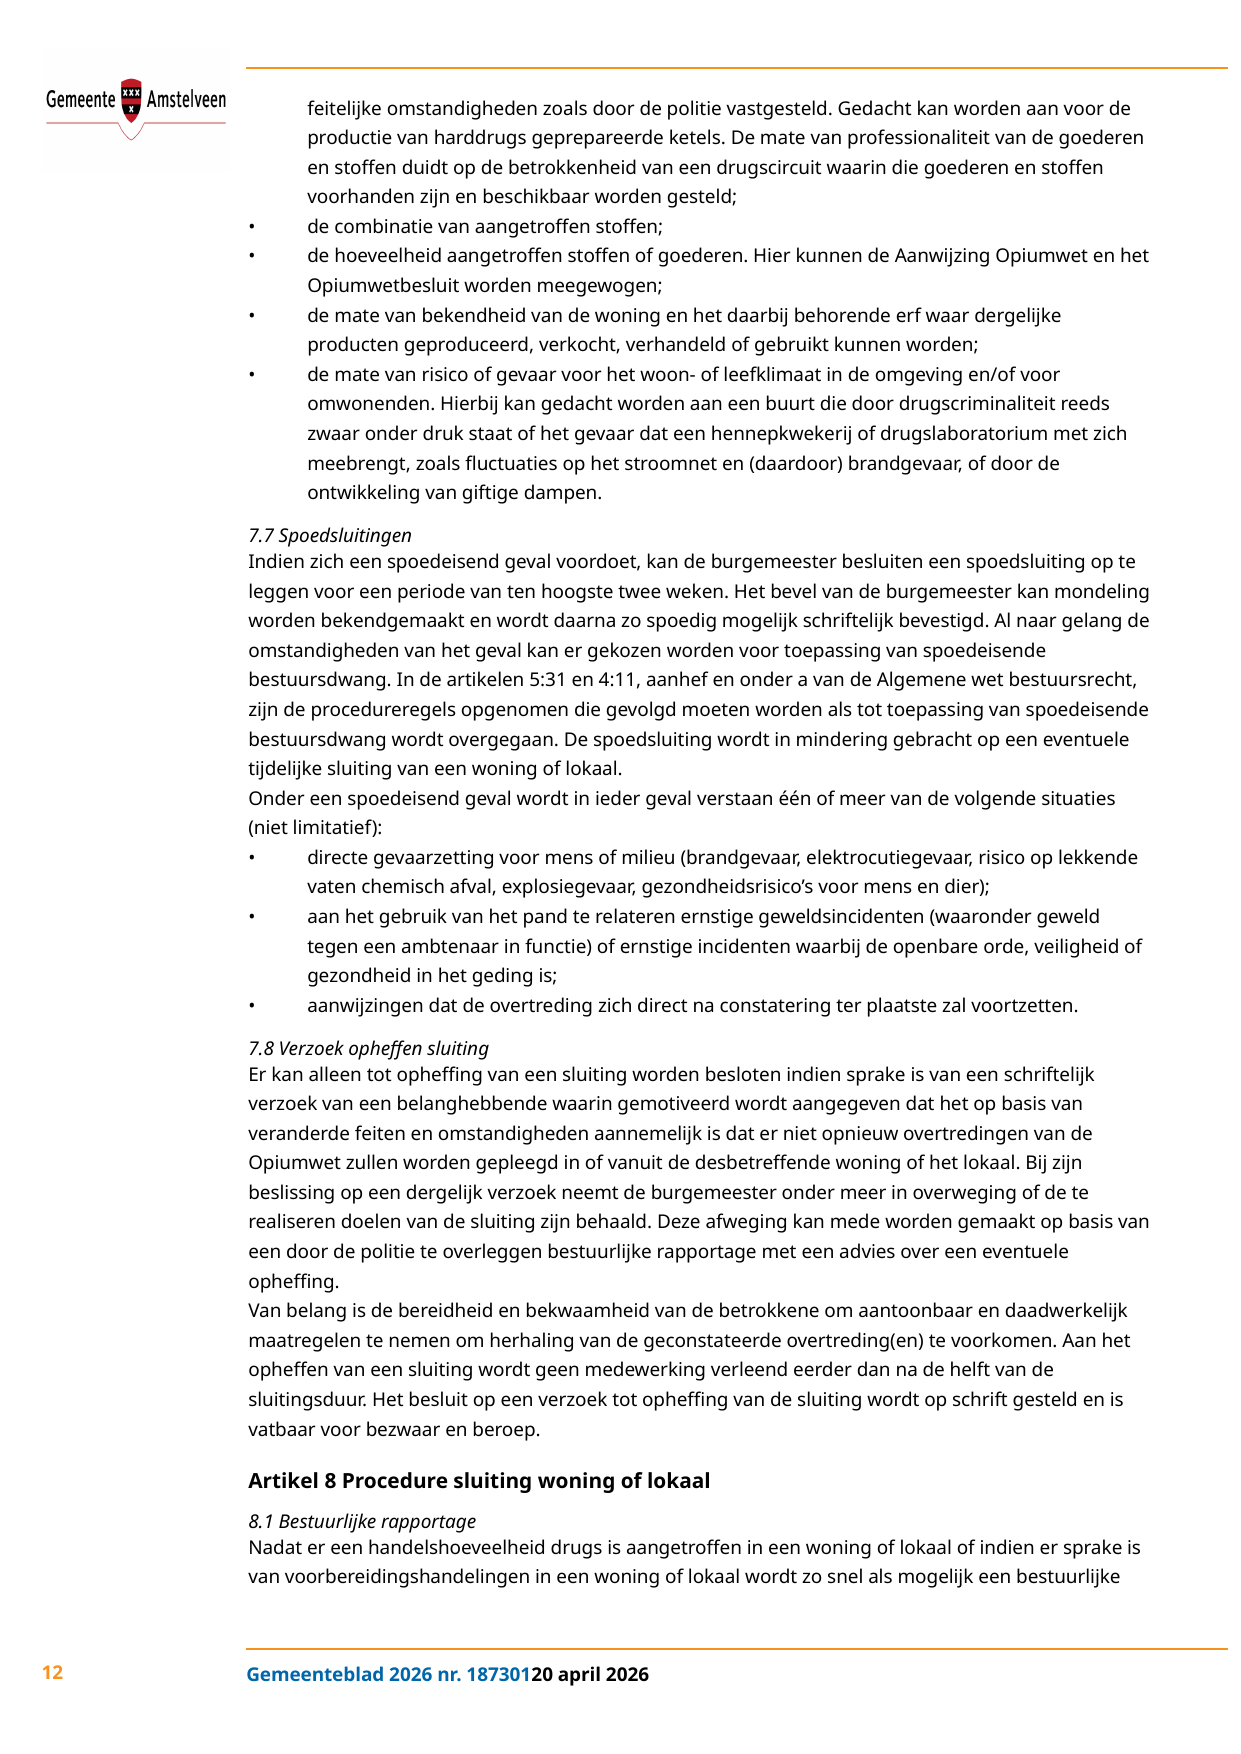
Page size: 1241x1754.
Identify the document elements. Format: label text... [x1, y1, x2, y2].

list de mate van bekendheid van de woning en het daarbij behorende erf waar dergelijke producten geproduceerd, verkocht, verhandeld of gebruikt kunnen worden; [248, 302, 1152, 357]
text Artikel 8 Procedure sluiting woning of lokaal [248, 1466, 1152, 1495]
list directe gevaarzetting voor mens of milieu (brandgevaar, elektrocutiegevaar, risico op lekkende vaten chemisch afval, explosiegevaar, gezondheidsrisico’s voor mens en dier); [248, 844, 1152, 899]
text Van belang is de bereidheid en bekwaamheid van de betrokkene om aantoonbaar en daadwerkelijk maatregelen te nemen om herhaling van de geconstateerde overtreding(en) te voorkomen. Aan het opheffen van een sluiting wordt geen medewerking verleend eerder dan na de helft van de sluitingsduur. Het besluit op een verzoek tot opheffing van de sluiting wordt op schrift gesteld en is vatbaar voor bezwaar en beroep. [248, 1297, 1152, 1442]
list de combinatie van aangetroffen stoffen; [248, 213, 1152, 239]
text Er kan alleen tot opheffing van een sluiting worden besloten indien sprake is van een schriftelijk verzoek van een belanghebbende waarin gemotiveerd wordt aangegeven dat het op basis van veranderde feiten en omstandigheden aannemelijk is dat er niet opnieuw overtredingen van de Opiumwet zullen worden gepleegd in of vanuit de desbetreffende woning of het lokaal. Bij zijn beslissing op een dergelijk verzoek neemt de burgemeester onder meer in overweging of de te realiseren doelen van de sluiting zijn behaald. Deze afweging kan mede worden gemaakt op basis van een door de politie te overleggen bestuurlijke rapportage met een advies over een eventuele opheffing. [248, 1061, 1152, 1294]
text 7.8 Verzoek opheffen sluiting [248, 1035, 1152, 1061]
text Onder een spoedeisend geval wordt in ieder geval verstaan één of meer van de volgende situaties (niet limitatief): [248, 785, 1152, 840]
text 7.7 Spoedsluitingen [248, 522, 1152, 548]
picture [41, 47, 231, 172]
text Nadat er een handelshoeveelheid drugs is aangetroffen in een woning of lokaal of indien er sprake is van voorbereidingshandelingen in een woning of lokaal wordt zo snel als mogelijk een bestuurlijke [248, 1534, 1152, 1589]
text Indien zich een spoedeisend geval voordoet, kan de burgemeester besluiten een spoedsluiting op te leggen voor een periode van ten hoogste twee weken. Het bevel van de burgemeester kan mondeling worden bekendgemaakt en wordt daarna zo spoedig mogelijk schriftelijk bevestigd. Al naar gelang de omstandigheden van het geval kan er gekozen worden voor toepassing van spoedeisende bestuursdwang. In de artikelen 5:31 en 4:11, aanhef en onder a van de Algemene wet bestuursrecht, zijn de procedureregels opgenomen die gevolgd moeten worden als tot toepassing van spoedeisende bestuursdwang wordt overgegaan. De spoedsluiting wordt in mindering gebracht op een eventuele tijdelijke sluiting van een woning of lokaal. [248, 548, 1152, 781]
list aan het gebruik van het pand te relateren ernstige geweldsincidenten (waaronder geweld tegen een ambtenaar in functie) of ernstige incidenten waarbij de openbare orde, veiligheid of gezondheid in het geding is; [248, 903, 1152, 988]
list de hoeveelheid aangetroffen stoffen of goederen. Hier kunnen de Aanwijzing Opiumwet en het Opiumwetbesluit worden meegewogen; [248, 243, 1152, 298]
text 8.1 Bestuurlijke rapportage [248, 1508, 1152, 1534]
list aanwijzingen dat de overtreding zich direct na constatering ter plaatste zal voortzetten. [248, 992, 1152, 1018]
list feitelijke omstandigheden zoals door de politie vastgesteld. Gedacht kan worden aan voor de productie van harddrugs geprepareerde ketels. De mate van professionaliteit van de goederen en stoffen duidt op de betrokkenheid van een drugscircuit waarin die goederen en stoffen voorhanden zijn en beschikbaar worden gesteld; [248, 95, 1152, 209]
list de mate van risico of gevaar voor het woon- of leefklimaat in de omgeving en/of voor omwonenden. Hierbij kan gedacht worden aan een buurt die door drugscriminaliteit reeds zwaar onder druk staat of het gevaar dat een hennepkwekerij of drugslaboratorium met zich meebrengt, zoals fluctuaties op het stroomnet en (daardoor) brandgevaar, of door de ontwikkeling van giftige dampen. [248, 361, 1152, 505]
